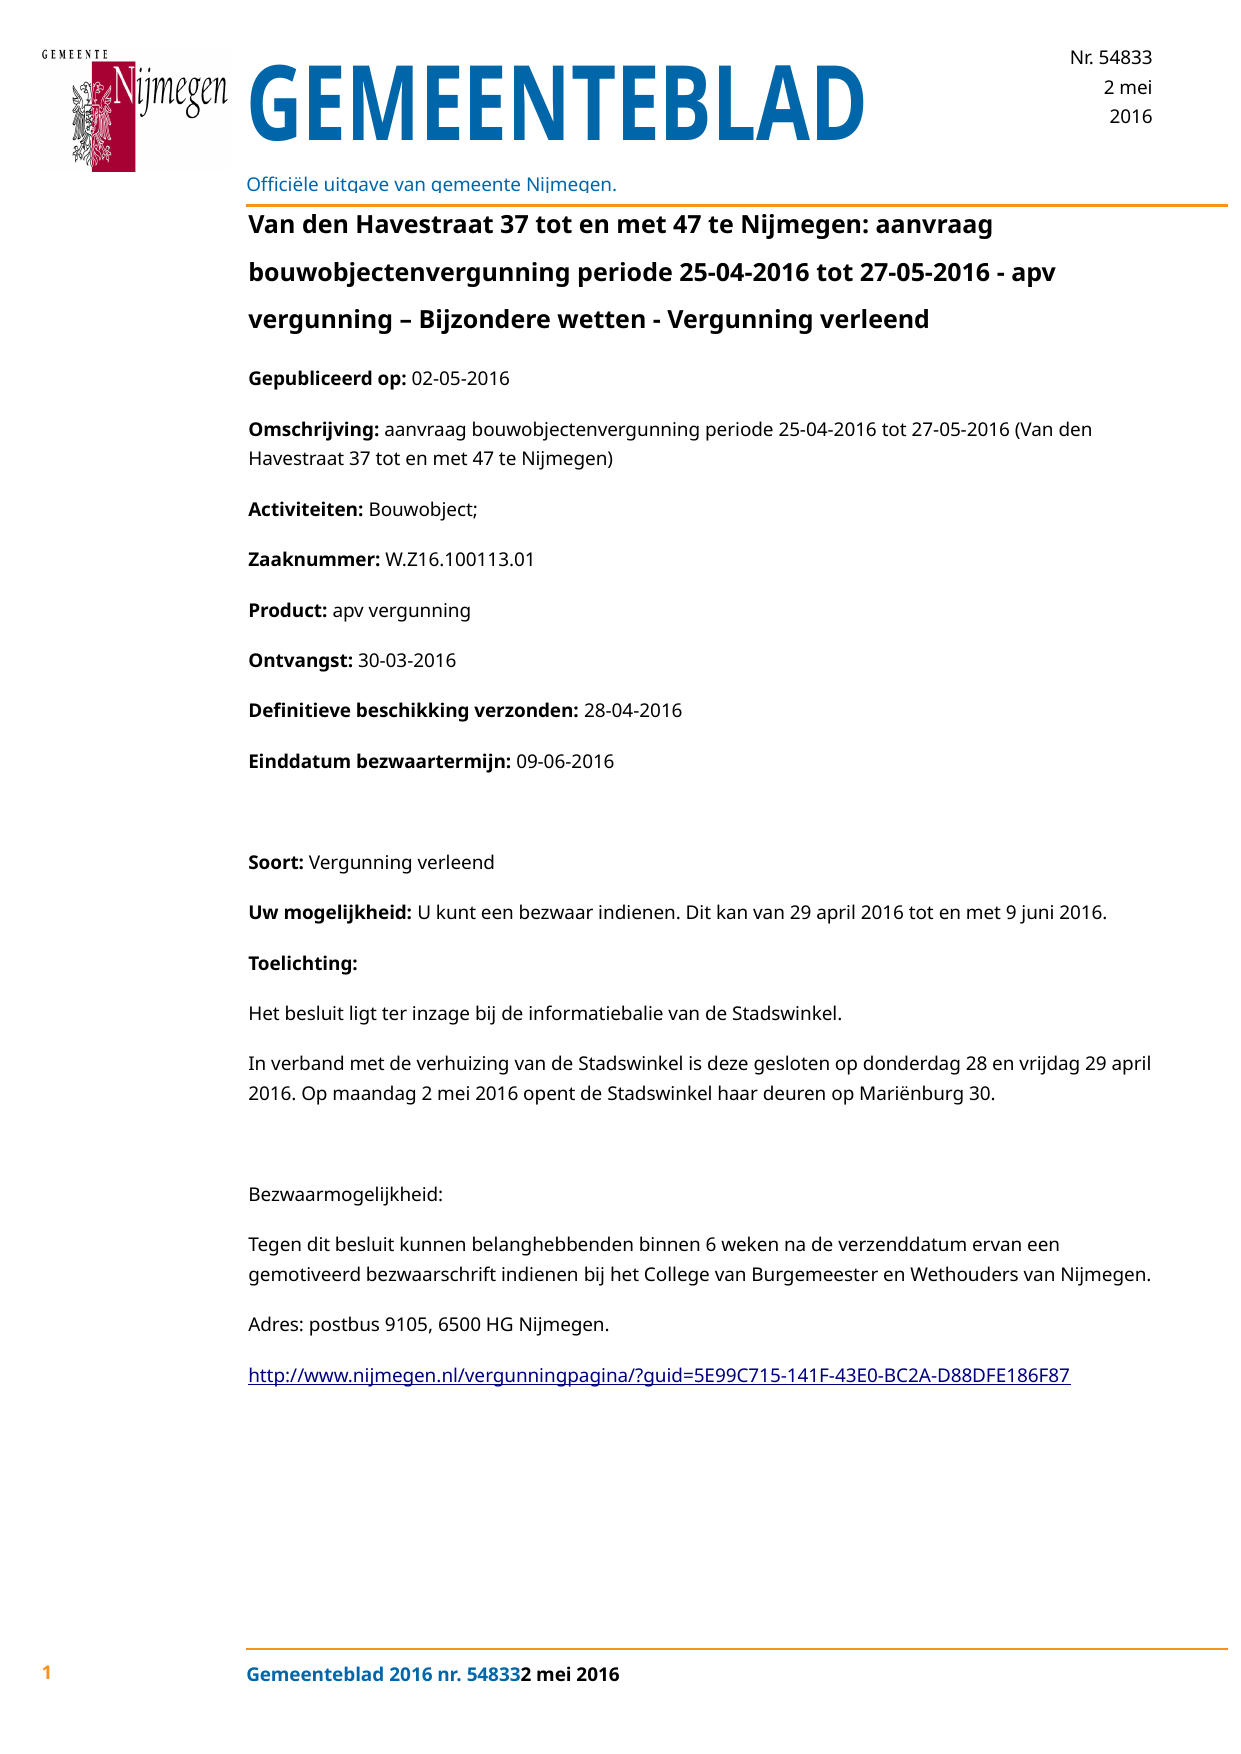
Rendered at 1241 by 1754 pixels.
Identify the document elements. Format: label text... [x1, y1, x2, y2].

text Einddatum bezwaartermijn: 09-06-2016 [248, 748, 1152, 774]
text http://www.nijmegen.nl/vergunningpagina/?guid=5E99C715-141F-43E0-BC2A-D88DFE186F87 [248, 1362, 1152, 1387]
text Definitieve beschikking verzonden: 28-04-2016 [248, 698, 1152, 723]
picture [41, 47, 231, 172]
text Bezwaarmogelijkheid: [248, 1181, 1152, 1207]
text Adres: postbus 9105, 6500 HG Nijmegen. [248, 1311, 1152, 1337]
text In verband met de verhuizing van de Stadswinkel is deze gesloten op donderdag 28 en vrijdag 29 april 2016. Op maandag 2 mei 2016 opent de Stadswinkel haar deuren op Mariënburg 30. [248, 1051, 1152, 1106]
text Tegen dit besluit kunnen belanghebbenden binnen 6 weken na de verzenddatum ervan een gemotiveerd bezwaarschrift indienen bij het College van Burgemeester en Wethouders van Nijmegen. [248, 1231, 1152, 1287]
text Uw mogelijkheid: U kunt een bezwaar indienen. Dit kan van 29 april 2016 tot en met 9 juni 2016. [248, 899, 1152, 925]
text Ontvangst: 30-03-2016 [248, 647, 1152, 673]
text Omschrijving: aanvraag bouwobjectenvergunning periode 25-04-2016 tot 27-05-2016 (Van den Havestraat 37 tot en met 47 te Nijmegen) [248, 416, 1152, 471]
text Het besluit ligt ter inzage bij de informatiebalie van de Stadswinkel. [248, 1000, 1152, 1026]
text Product: apv vergunning [248, 597, 1152, 622]
text Zaaknummer: W.Z16.100113.01 [248, 546, 1152, 572]
text Van den Havestraat 37 tot en met 47 te Nijmegen: aanvraag bouwobjectenvergunning periode 25-04-2016 tot 27-05-2016 - apv vergunning – Bijzondere wetten - Vergunning verleend [248, 207, 1152, 336]
text Toelichting: [248, 950, 1152, 975]
text Gepubliceerd op: 02-05-2016 [248, 366, 1152, 391]
text Soort: Vergunning verleend [248, 849, 1152, 874]
text Activiteiten: Bouwobject; [248, 496, 1152, 522]
